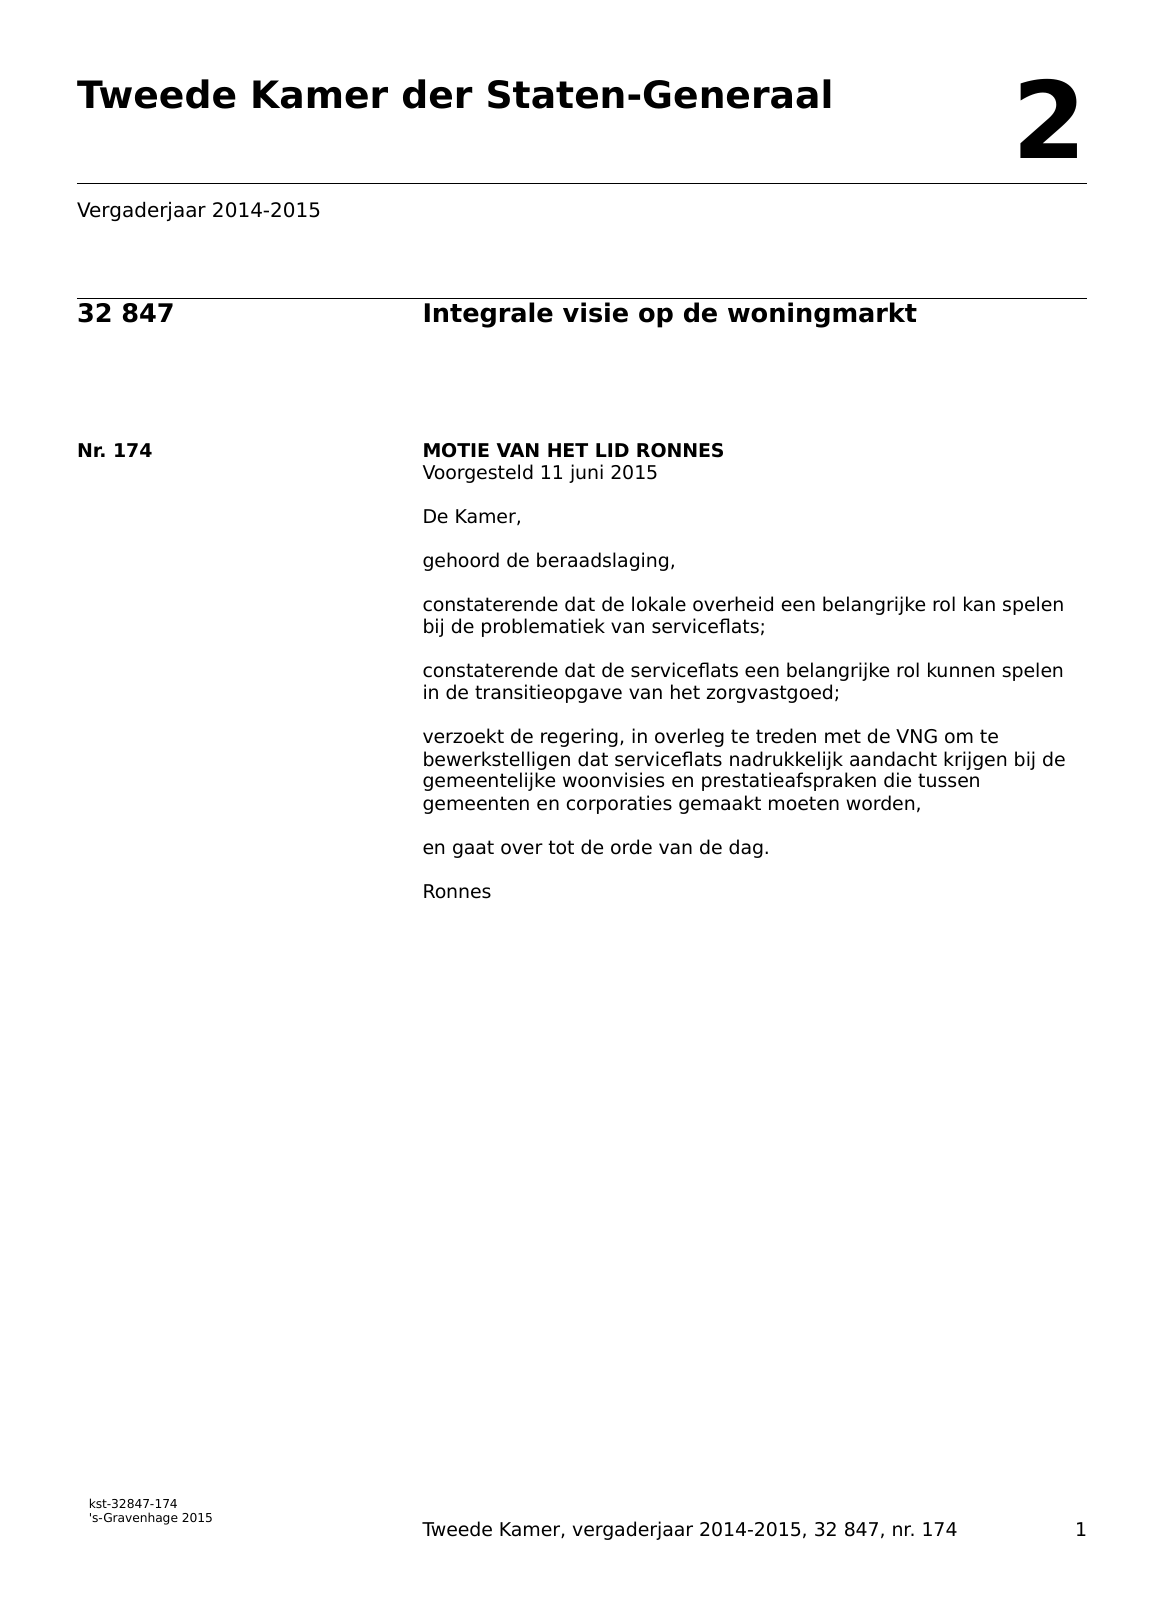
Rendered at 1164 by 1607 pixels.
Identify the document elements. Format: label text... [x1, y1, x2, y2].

text constaterende dat de serviceflats een belangrijke rol kunnen spelen in de transitieopgave van het zorgvastgoed; [422, 660, 1087, 704]
text en gaat over tot de orde van de dag. [422, 837, 1087, 858]
text constaterende dat de lokale overheid een belangrijke rol kan spelen bij de problematiek van serviceflats; [422, 594, 1087, 638]
table_header Tweede Kamer der Staten-Generaal [77, 59, 886, 183]
table_header 2 [886, 59, 1087, 183]
text kst-32847-174 [88, 1497, 323, 1511]
subtitle Nr. 174 MOTIE VAN HET LID RONNES [77, 440, 1087, 462]
text Voorgesteld 11 juni 2015 [422, 462, 1087, 484]
text Ronnes [422, 881, 1087, 903]
text De Kamer, [422, 506, 1087, 528]
text 's-Gravenhage 2015 [88, 1511, 323, 1525]
subtitle 32 847 Integrale visie op de woningmarkt [77, 299, 1087, 329]
table_cell Vergaderjaar 2014-2015 [77, 184, 1087, 298]
text verzoekt de regering, in overleg te treden met de VNG om te bewerkstelligen dat serviceflats nadrukkelijk aandacht krijgen bij de gemeentelijke woonvisies en prestatieafspraken die tussen gemeenten en corporaties gemaakt moeten worden, [422, 726, 1087, 814]
text gehoord de beraadslaging, [422, 550, 1087, 572]
